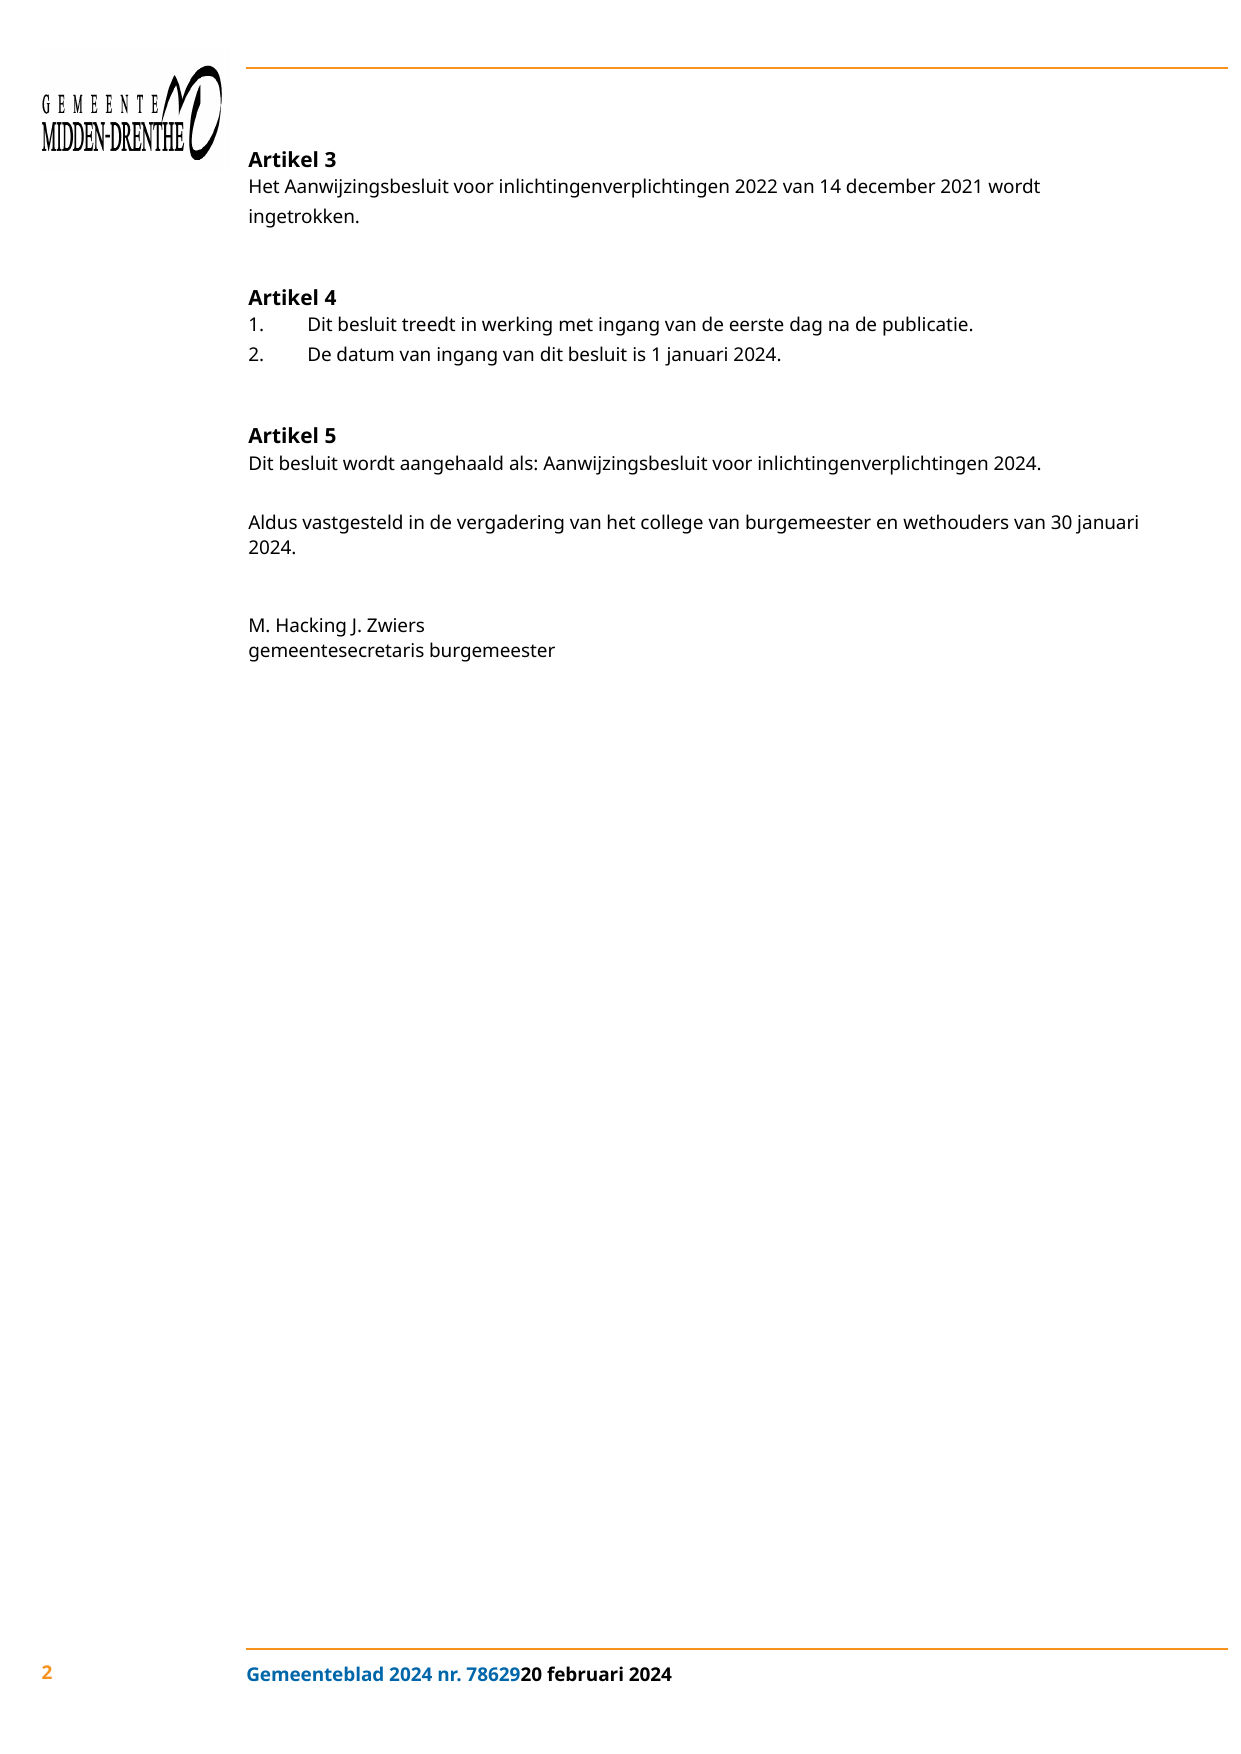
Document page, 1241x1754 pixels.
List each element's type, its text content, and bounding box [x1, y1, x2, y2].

text Artikel 3 [248, 145, 1152, 174]
text M. Hacking J. Zwiers [248, 612, 1152, 637]
picture [41, 47, 231, 172]
text Het Aanwijzingsbesluit voor inlichtingenverplichtingen 2022 van 14 december 2021 wordt ingetrokken. [248, 174, 1152, 229]
text Aldus vastgesteld in de vergadering van het college van burgemeester en wethouders van 30 januari 2024. [248, 509, 1152, 560]
list Dit besluit treedt in werking met ingang van de eerste dag na de publicatie. [248, 312, 1152, 337]
text Artikel 4 [248, 283, 1152, 312]
list De datum van ingang van dit besluit is 1 januari 2024. [248, 341, 1152, 367]
text Artikel 5 [248, 421, 1152, 450]
text Dit besluit wordt aangehaald als: Aanwijzingsbesluit voor inlichtingenverplichtingen 2024. [248, 450, 1152, 475]
text gemeentesecretaris burgemeester [248, 637, 1152, 663]
